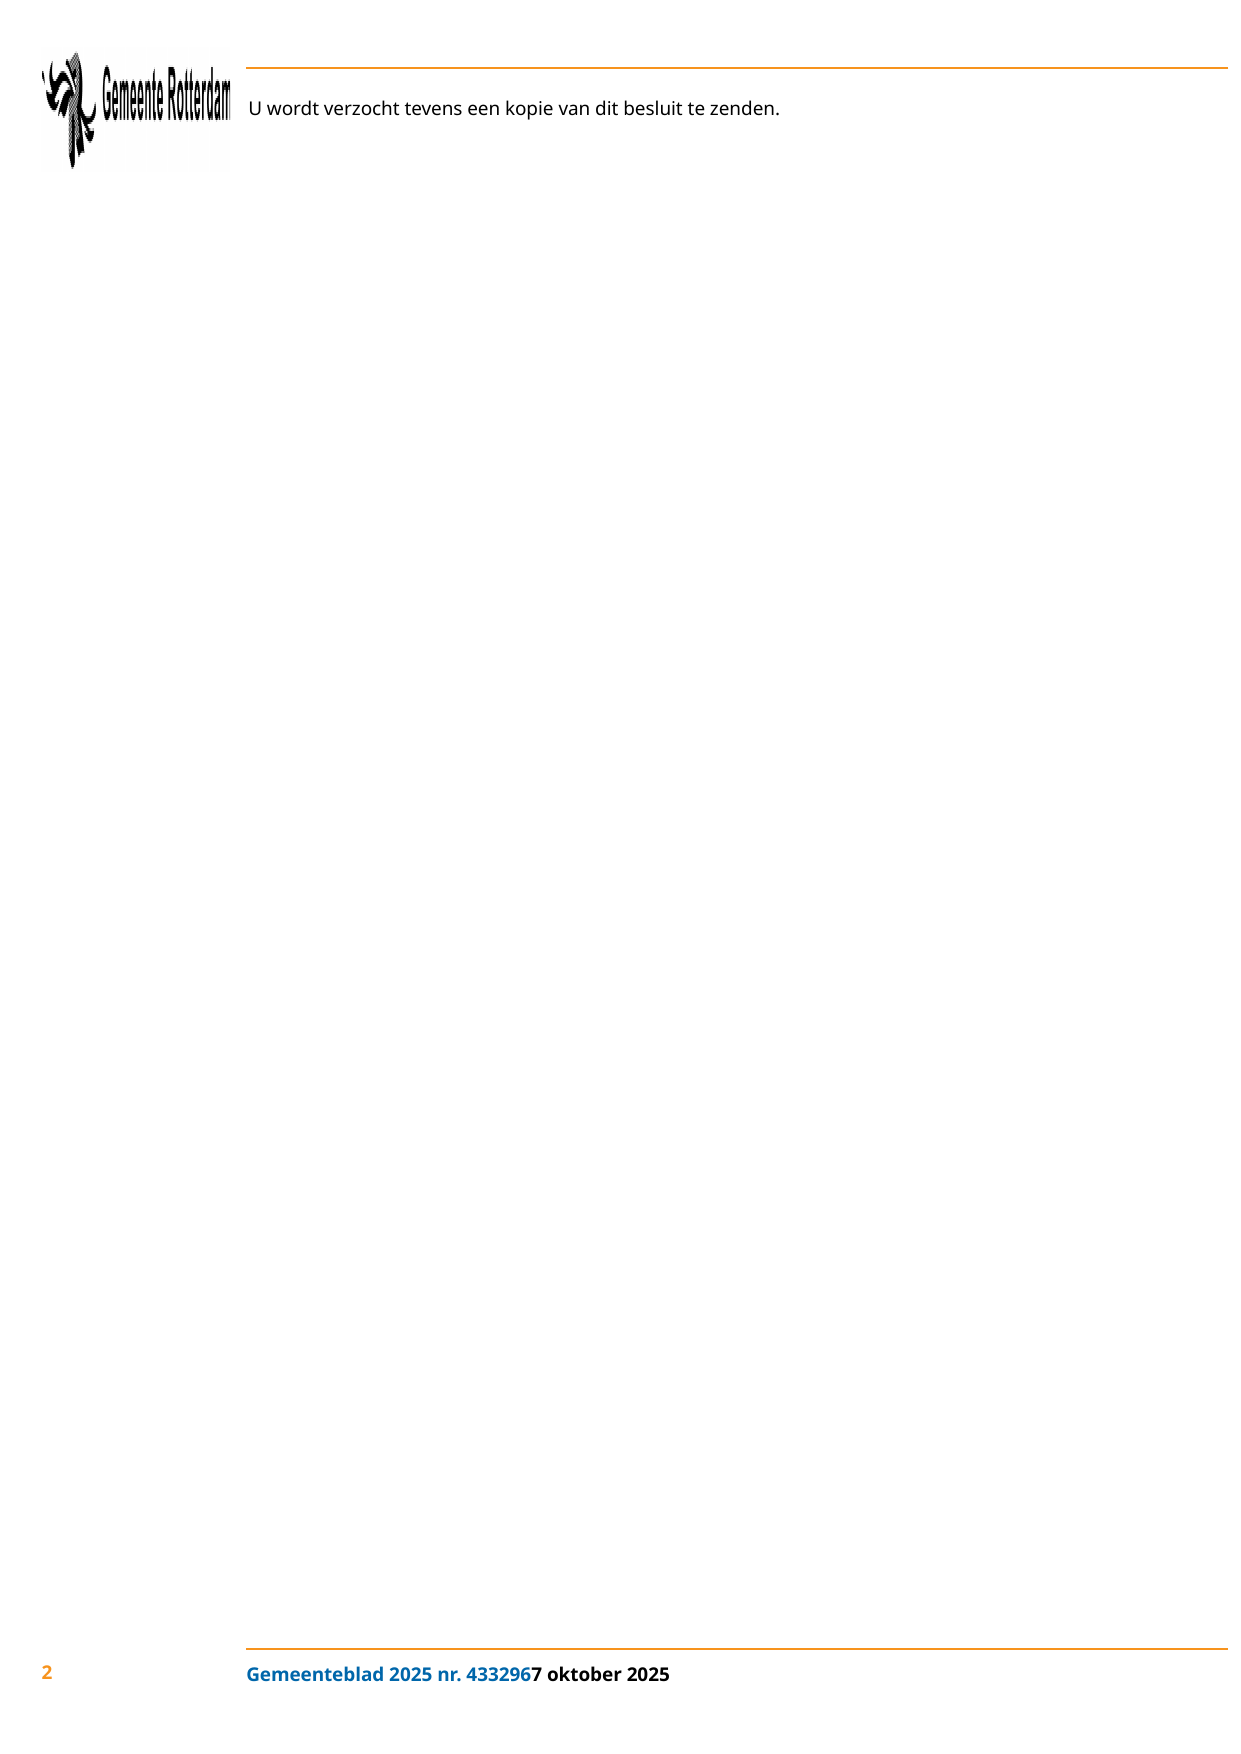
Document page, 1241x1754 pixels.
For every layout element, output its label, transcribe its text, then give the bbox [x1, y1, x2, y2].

text U wordt verzocht tevens een kopie van dit besluit te zenden. [248, 95, 1152, 121]
picture [41, 47, 231, 172]
